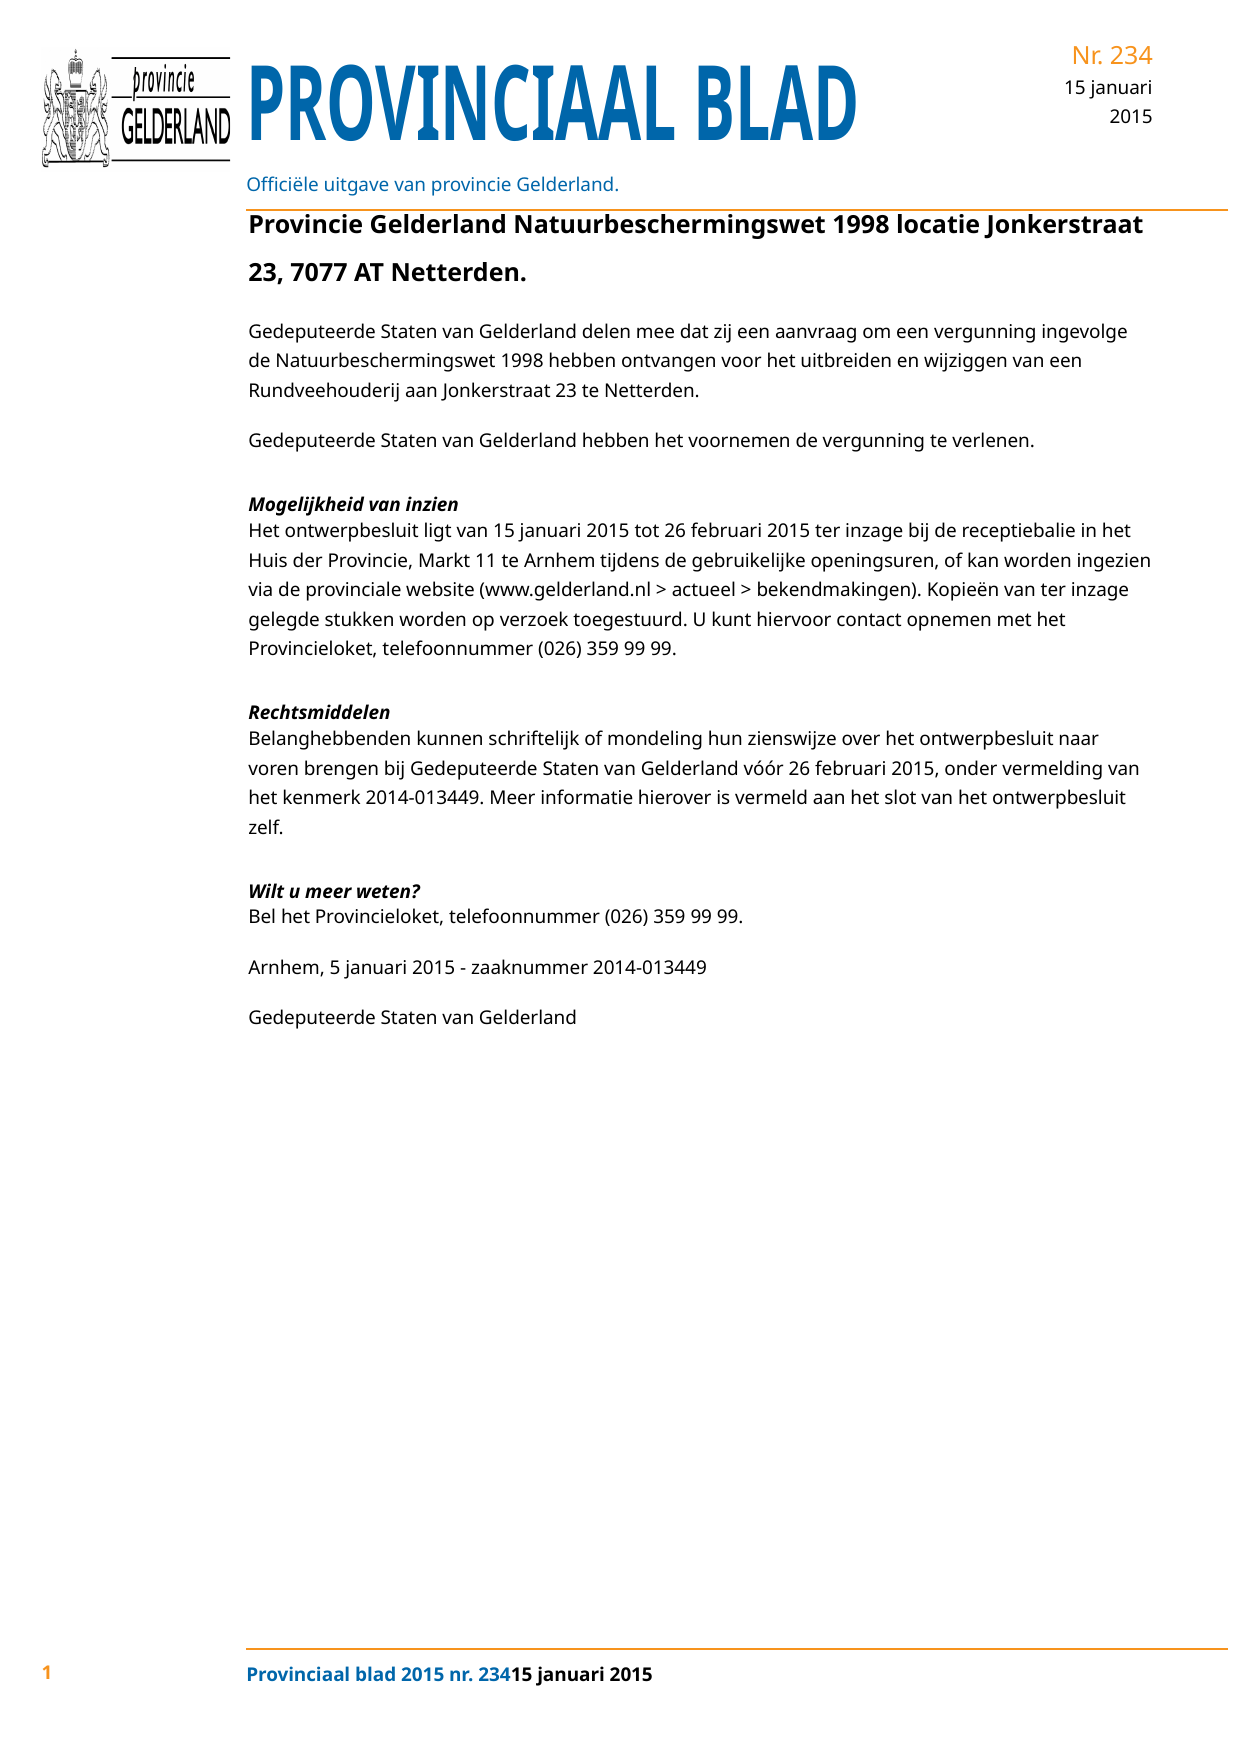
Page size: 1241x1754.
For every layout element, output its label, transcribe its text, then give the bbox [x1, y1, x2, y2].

text Gedeputeerde Staten van Gelderland delen mee dat zij een aanvraag om een vergunning ingevolge de Natuurbeschermingswet 1998 hebben ontvangen voor het uitbreiden en wijziggen van een Rundveehouderij aan Jonkerstraat 23 te Netterden. [248, 318, 1152, 403]
text Provincie Gelderland Natuurbeschermingswet 1998 locatie Jonkerstraat 23, 7077 AT Netterden. [248, 211, 1152, 288]
text Het ontwerpbesluit ligt van 15 januari 2015 tot 26 februari 2015 ter inzage bij de receptiebalie in het Huis der Provincie, Markt 11 te Arnhem tijdens de gebruikelijke openingsuren, of kan worden ingezien via de provinciale website (www.gelderland.nl > actueel > bekendmakingen). Kopieën van ter inzage gelegde stukken worden op verzoek toegestuurd. U kunt hiervoor contact opnemen met het Provincieloket, telefoonnummer (026) 359 99 99. [248, 517, 1152, 661]
text Wilt u meer weten? [248, 878, 1152, 904]
text Gedeputeerde Staten van Gelderland hebben het voornemen de vergunning te verlenen. [248, 427, 1152, 453]
text Rechtsmiddelen [248, 699, 1152, 725]
text Belanghebbenden kunnen schriftelijk of mondeling hun zienswijze over het ontwerpbesluit naar voren brengen bij Gedeputeerde Staten van Gelderland vóór 26 februari 2015, onder vermelding van het kenmerk 2014-013449. Meer informatie hierover is vermeld aan het slot van het ontwerpbesluit zelf. [248, 725, 1152, 840]
text Arnhem, 5 januari 2015 - zaaknummer 2014-013449 [248, 954, 1152, 980]
picture [41, 47, 231, 172]
text Mogelijkheid van inzien [248, 491, 1152, 517]
text Bel het Provincieloket, telefoonnummer (026) 359 99 99. [248, 904, 1152, 929]
text Gedeputeerde Staten van Gelderland [248, 1004, 1152, 1030]
